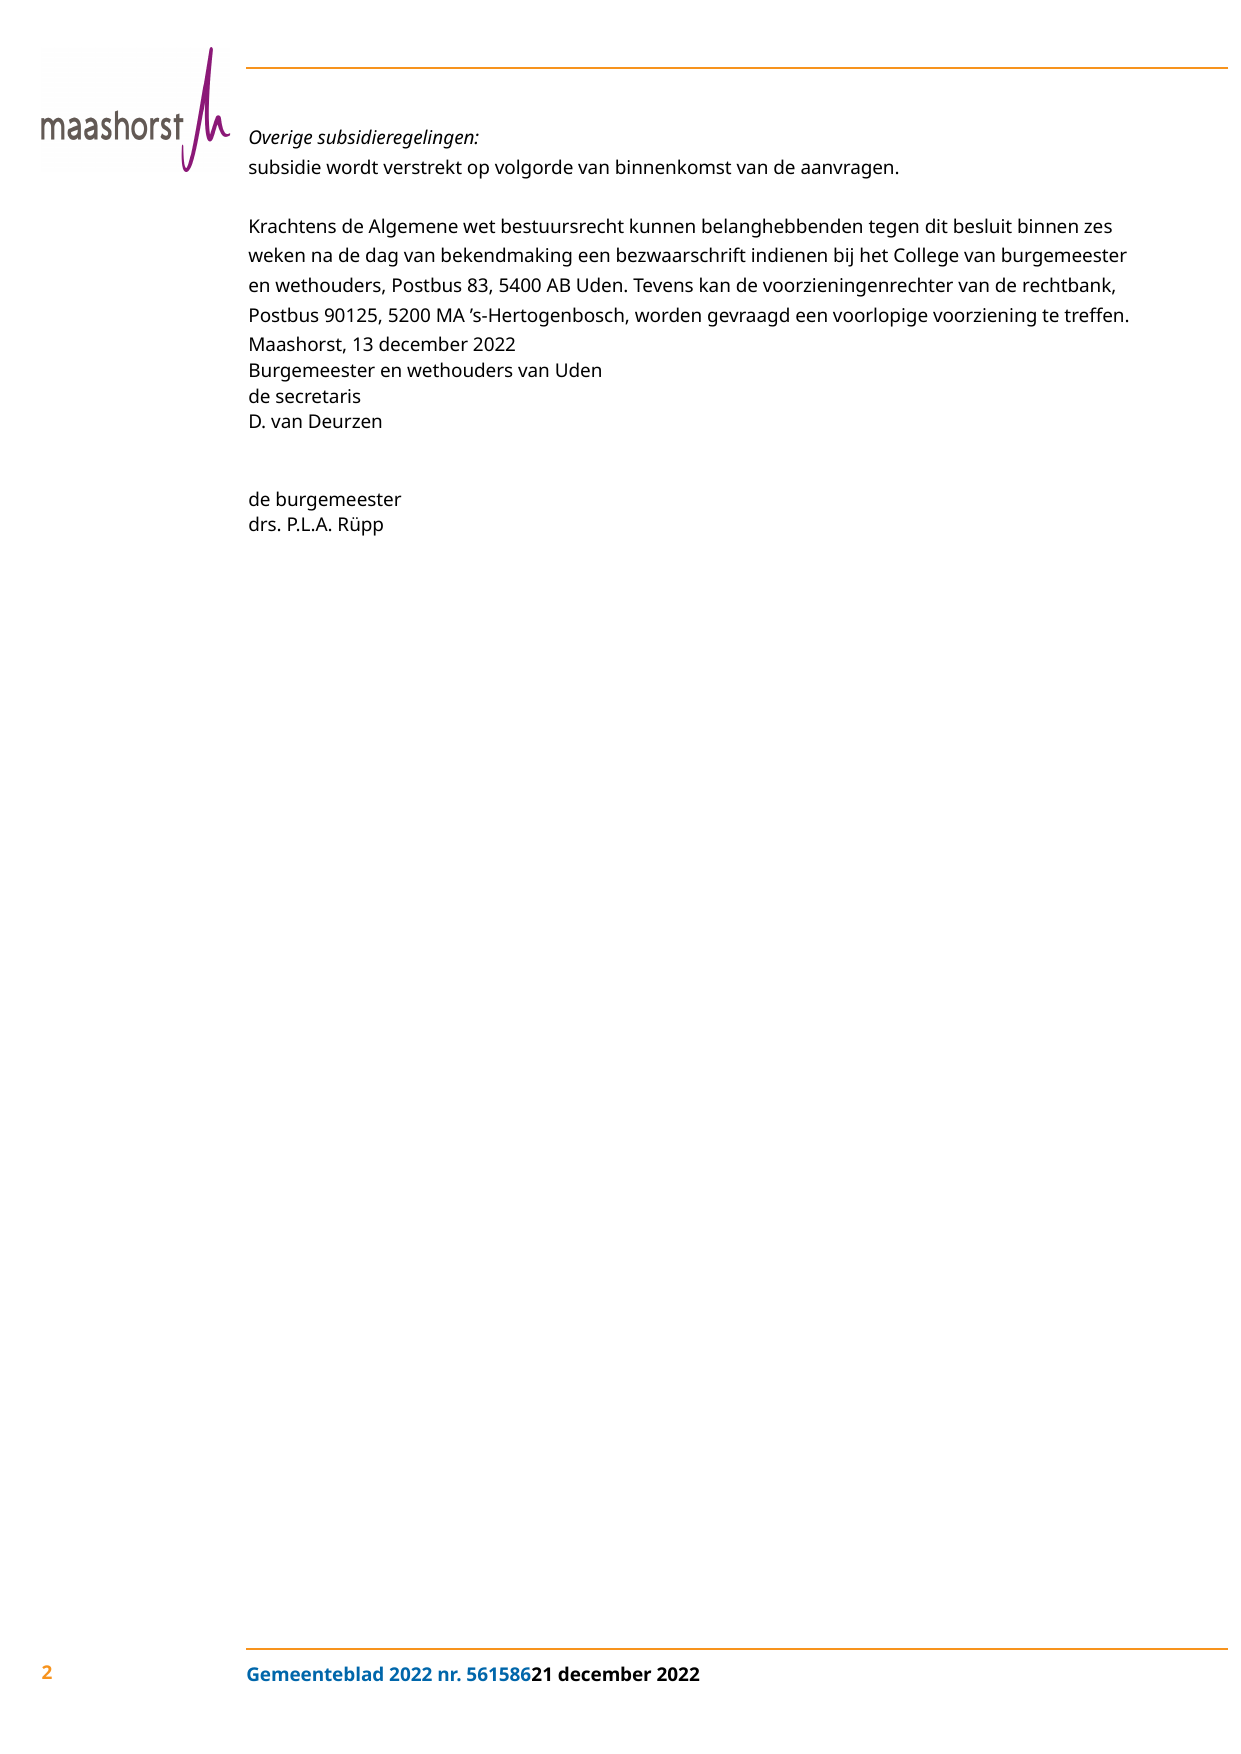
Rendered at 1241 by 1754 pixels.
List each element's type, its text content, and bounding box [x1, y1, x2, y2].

text D. van Deurzen [248, 409, 1152, 434]
picture [41, 47, 231, 172]
text subsidie wordt verstrekt op volgorde van binnenkomst van de aanvragen. [248, 154, 1152, 180]
text drs. P.L.A. Rüpp [248, 512, 1152, 537]
text de burgemeester [248, 486, 1152, 512]
text Overige subsidieregelingen: [248, 124, 1152, 150]
text de secretaris [248, 383, 1152, 409]
text Burgemeester en wethouders van Uden [248, 357, 1152, 383]
text Krachtens de Algemene wet bestuursrecht kunnen belanghebbenden tegen dit besluit binnen zes weken na de dag van bekendmaking een bezwaarschrift indienen bij het College van burgemeester en wethouders, Postbus 83, 5400 AB Uden. Tevens kan de voorzieningenrechter van de rechtbank, Postbus 90125, 5200 MA ’s-Hertogenbosch, worden gevraagd een voorlopige voorziening te treffen. [248, 213, 1152, 328]
text Maashorst, 13 december 2022 [248, 331, 1152, 357]
